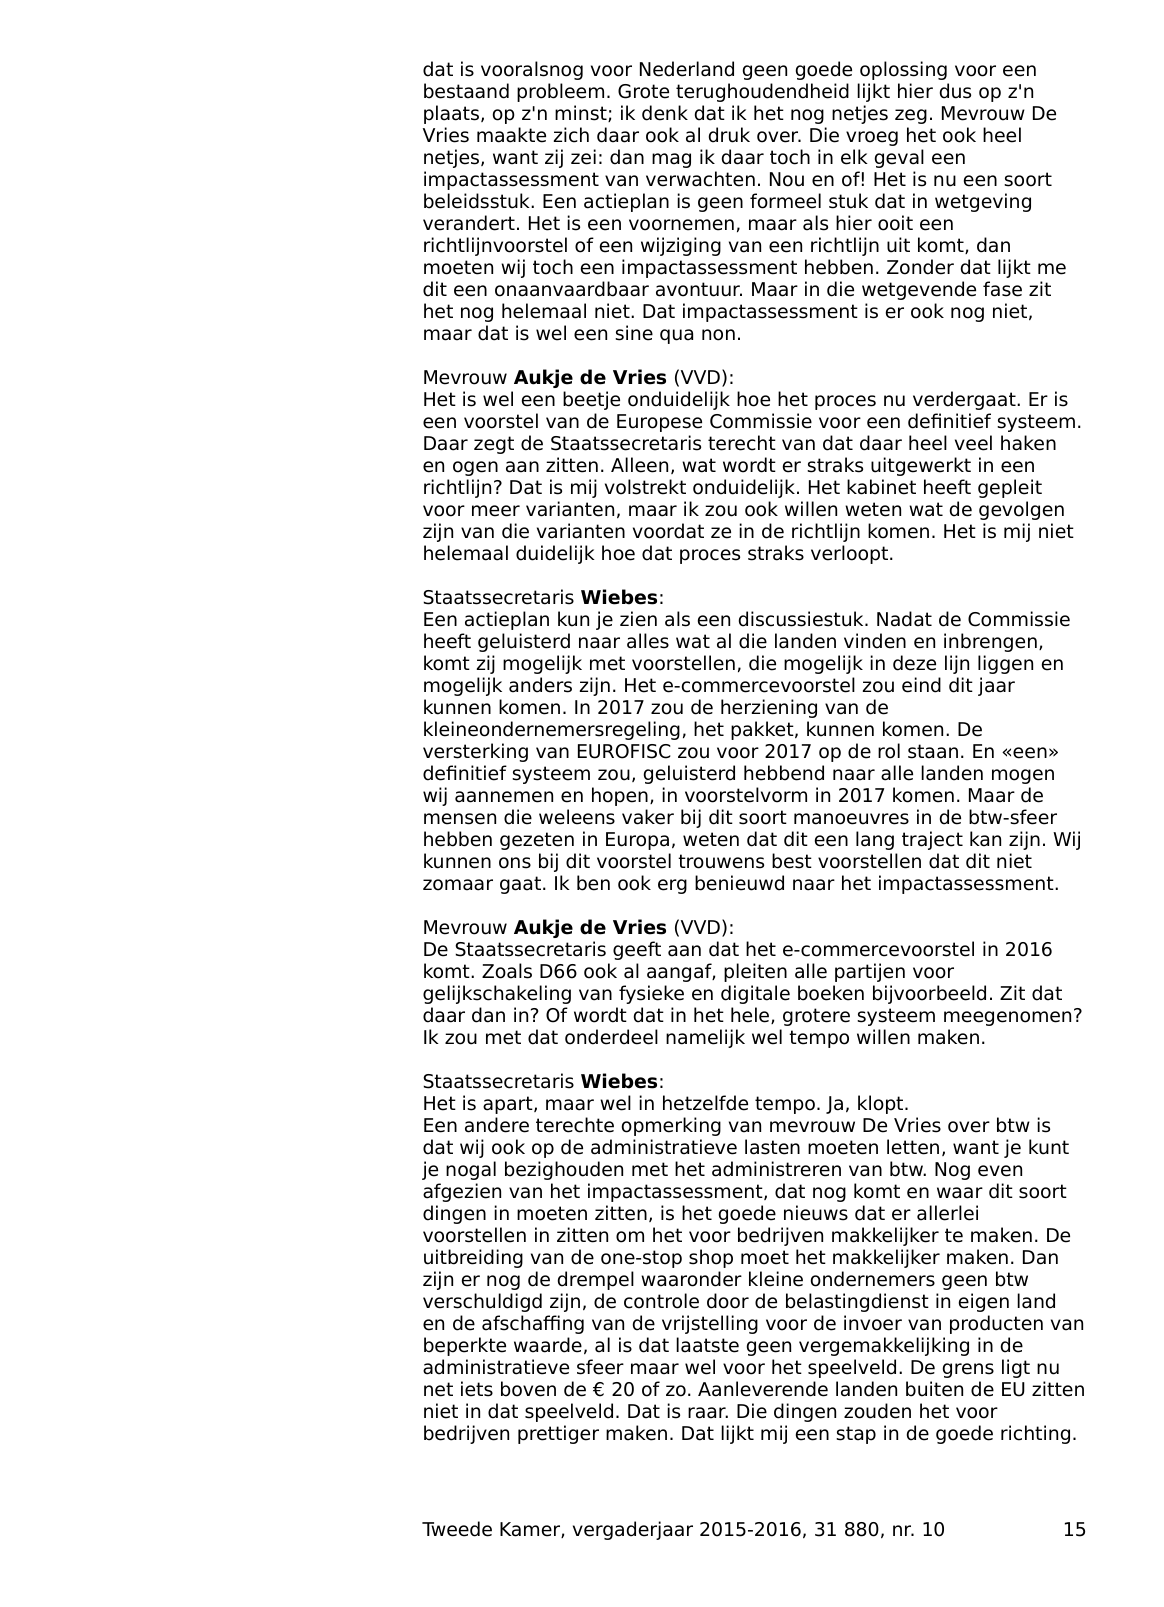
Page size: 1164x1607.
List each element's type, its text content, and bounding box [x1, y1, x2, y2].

text Een actieplan kun je zien als een discussiestuk. Nadat de Commissie heeft geluisterd naar alles wat al die landen vinden en inbrengen, komt zij mogelijk met voorstellen, die mogelijk in deze lijn liggen en mogelijk anders zijn. Het e-commercevoorstel zou eind dit jaar kunnen komen. In 2017 zou de herziening van de kleineondernemersregeling, het pakket, kunnen komen. De versterking van EUROFISC zou voor 2017 op de rol staan. En «een» definitief systeem zou, geluisterd hebbend naar alle landen mogen wij aannemen en hopen, in voorstelvorm in 2017 komen. Maar de mensen die weleens vaker bij dit soort manoeuvres in de btw-sfeer hebben gezeten in Europa, weten dat dit een lang traject kan zijn. Wij kunnen ons bij dit voorstel trouwens best voorstellen dat dit niet zomaar gaat. Ik ben ook erg benieuwd naar het impactassessment. [422, 609, 1087, 895]
text De Staatssecretaris geeft aan dat het e-commercevoorstel in 2016 komt. Zoals D66 ook al aangaf, pleiten alle partijen voor gelijkschakeling van fysieke en digitale boeken bijvoorbeeld. Zit dat daar dan in? Of wordt dat in het hele, grotere systeem meegenomen? Ik zou met dat onderdeel namelijk wel tempo willen maken. [422, 939, 1087, 1049]
text Mevrouw Aukje de Vries (VVD): [422, 367, 1087, 389]
text Staatssecretaris Wiebes: [422, 1071, 1087, 1093]
text Het is apart, maar wel in hetzelfde tempo. Ja, klopt. [422, 1093, 1087, 1115]
text Staatssecretaris Wiebes: [422, 587, 1087, 609]
text Mevrouw Aukje de Vries (VVD): [422, 917, 1087, 939]
text dat is vooralsnog voor Nederland geen goede oplossing voor een bestaand probleem. Grote terughoudendheid lijkt hier dus op z'n plaats, op z'n minst; ik denk dat ik het nog netjes zeg. Mevrouw De Vries maakte zich daar ook al druk over. Die vroeg het ook heel netjes, want zij zei: dan mag ik daar toch in elk geval een impactassessment van verwachten. Nou en of! Het is nu een soort beleidsstuk. Een actieplan is geen formeel stuk dat in wetgeving verandert. Het is een voornemen, maar als hier ooit een richtlijnvoorstel of een wijziging van een richtlijn uit komt, dan moeten wij toch een impactassessment hebben. Zonder dat lijkt me dit een onaanvaardbaar avontuur. Maar in die wetgevende fase zit het nog helemaal niet. Dat impactassessment is er ook nog niet, maar dat is wel een sine qua non. [422, 59, 1087, 345]
text Het is wel een beetje onduidelijk hoe het proces nu verdergaat. Er is een voorstel van de Europese Commissie voor een definitief systeem. Daar zegt de Staatssecretaris terecht van dat daar heel veel haken en ogen aan zitten. Alleen, wat wordt er straks uitgewerkt in een richtlijn? Dat is mij volstrekt onduidelijk. Het kabinet heeft gepleit voor meer varianten, maar ik zou ook willen weten wat de gevolgen zijn van die varianten voordat ze in de richtlijn komen. Het is mij niet helemaal duidelijk hoe dat proces straks verloopt. [422, 389, 1087, 565]
text Een andere terechte opmerking van mevrouw De Vries over btw is dat wij ook op de administratieve lasten moeten letten, want je kunt je nogal bezighouden met het administreren van btw. Nog even afgezien van het impactassessment, dat nog komt en waar dit soort dingen in moeten zitten, is het goede nieuws dat er allerlei voorstellen in zitten om het voor bedrijven makkelijker te maken. De uitbreiding van de one-stop shop moet het makkelijker maken. Dan zijn er nog de drempel waaronder kleine ondernemers geen btw verschuldigd zijn, de controle door de belastingdienst in eigen land en de afschaffing van de vrijstelling voor de invoer van producten van beperkte waarde, al is dat laatste geen vergemakkelijking in de administratieve sfeer maar wel voor het speelveld. De grens ligt nu net iets boven de € 20 of zo. Aanleverende landen buiten de EU zitten niet in dat speelveld. Dat is raar. Die dingen zouden het voor bedrijven prettiger maken. Dat lijkt mij een stap in de goede richting. [422, 1115, 1087, 1444]
